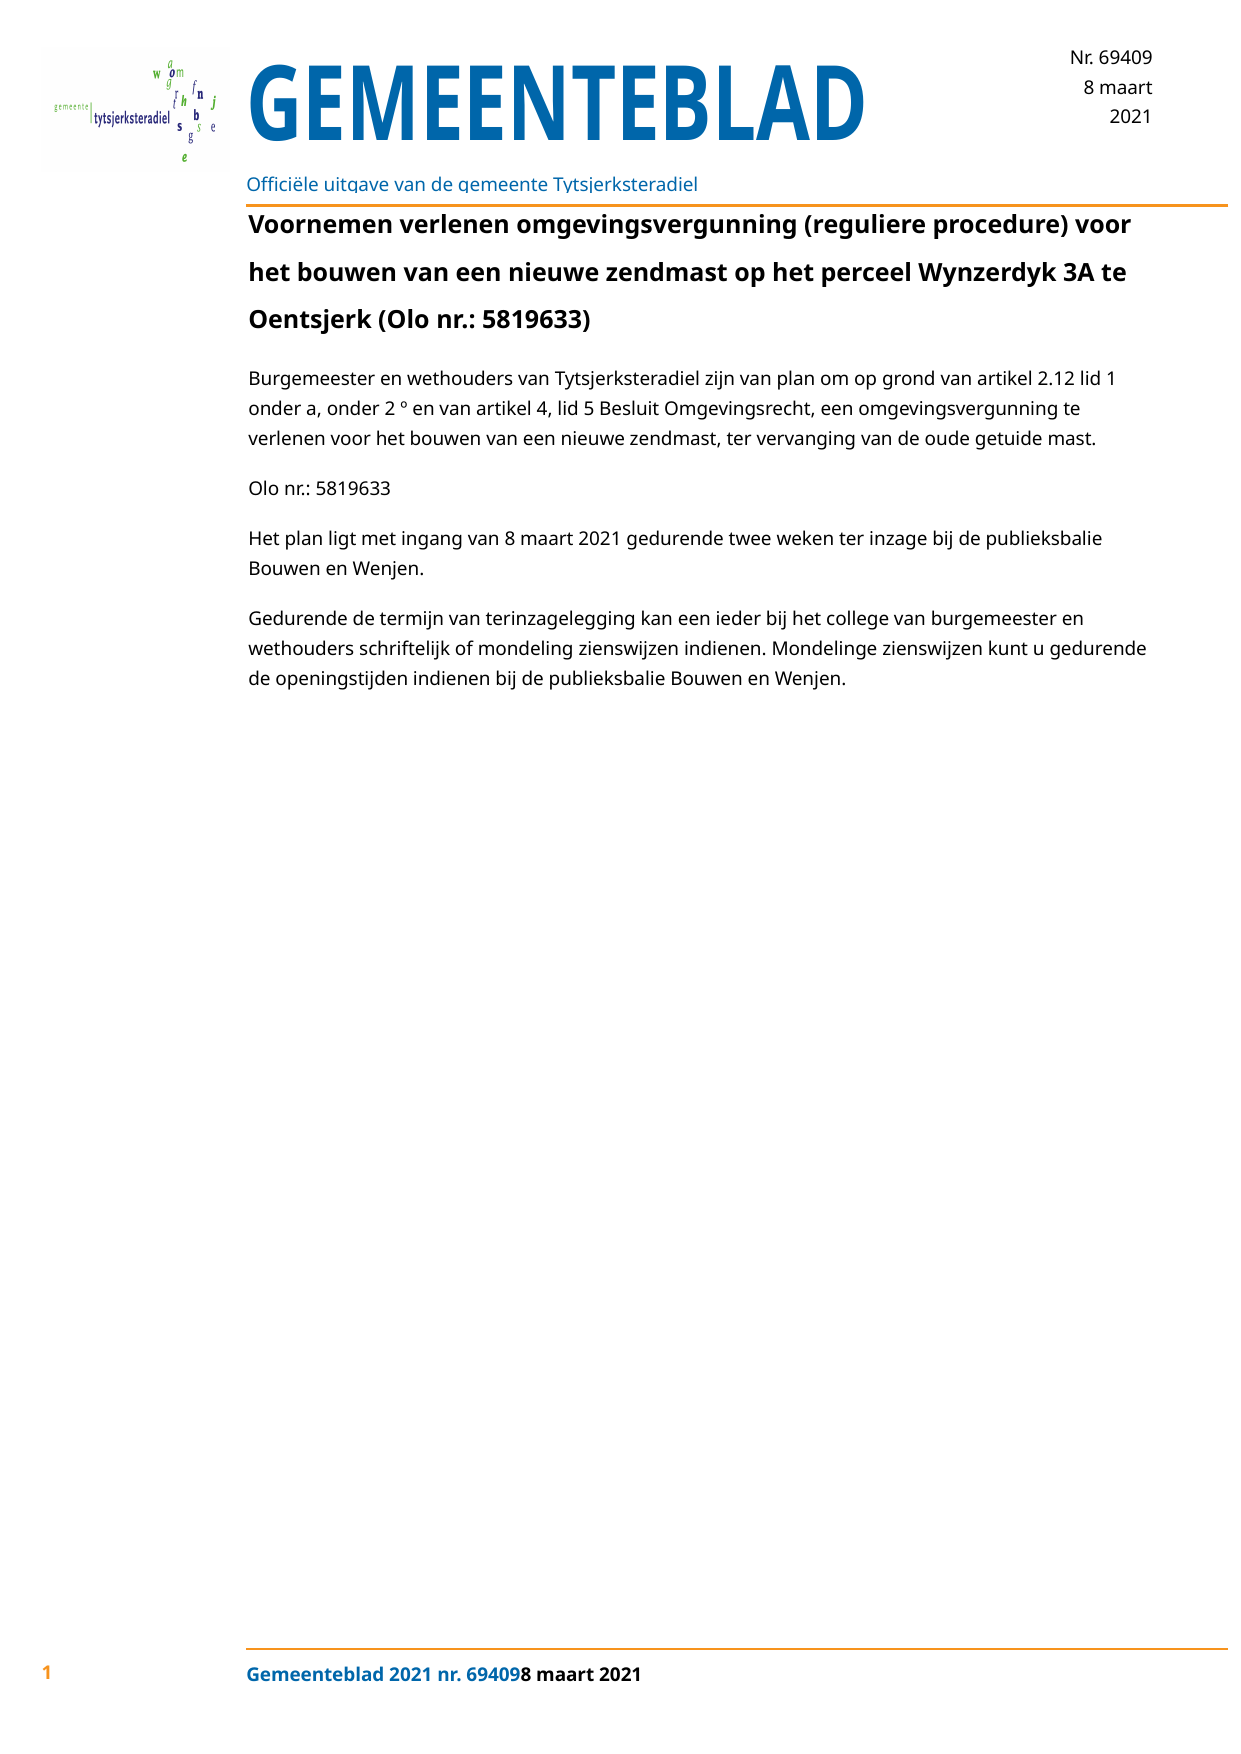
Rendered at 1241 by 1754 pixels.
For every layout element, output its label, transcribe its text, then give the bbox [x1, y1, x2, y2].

text Het plan ligt met ingang van 8 maart 2021 gedurende twee weken ter inzage bij de publieksbalie Bouwen en Wenjen. [248, 526, 1152, 581]
text Voornemen verlenen omgevingsvergunning (reguliere procedure) voor het bouwen van een nieuwe zendmast op het perceel Wynzerdyk 3A te Oentsjerk (Olo nr.: 5819633) [248, 207, 1152, 336]
text Olo nr.: 5819633 [248, 475, 1152, 501]
picture [41, 47, 231, 172]
text Burgemeester en wethouders van Tytsjerksteradiel zijn van plan om op grond van artikel 2.12 lid 1 onder a, onder 2 º en van artikel 4, lid 5 Besluit Omgevingsrecht, een omgevingsvergunning te verlenen voor het bouwen van een nieuwe zendmast, ter vervanging van de oude getuide mast. [248, 366, 1152, 450]
text Gedurende de termijn van terinzagelegging kan een ieder bij het college van burgemeester en wethouders schriftelijk of mondeling zienswijzen indienen. Mondelinge zienswijzen kunt u gedurende de openingstijden indienen bij de publieksbalie Bouwen en Wenjen. [248, 606, 1152, 690]
